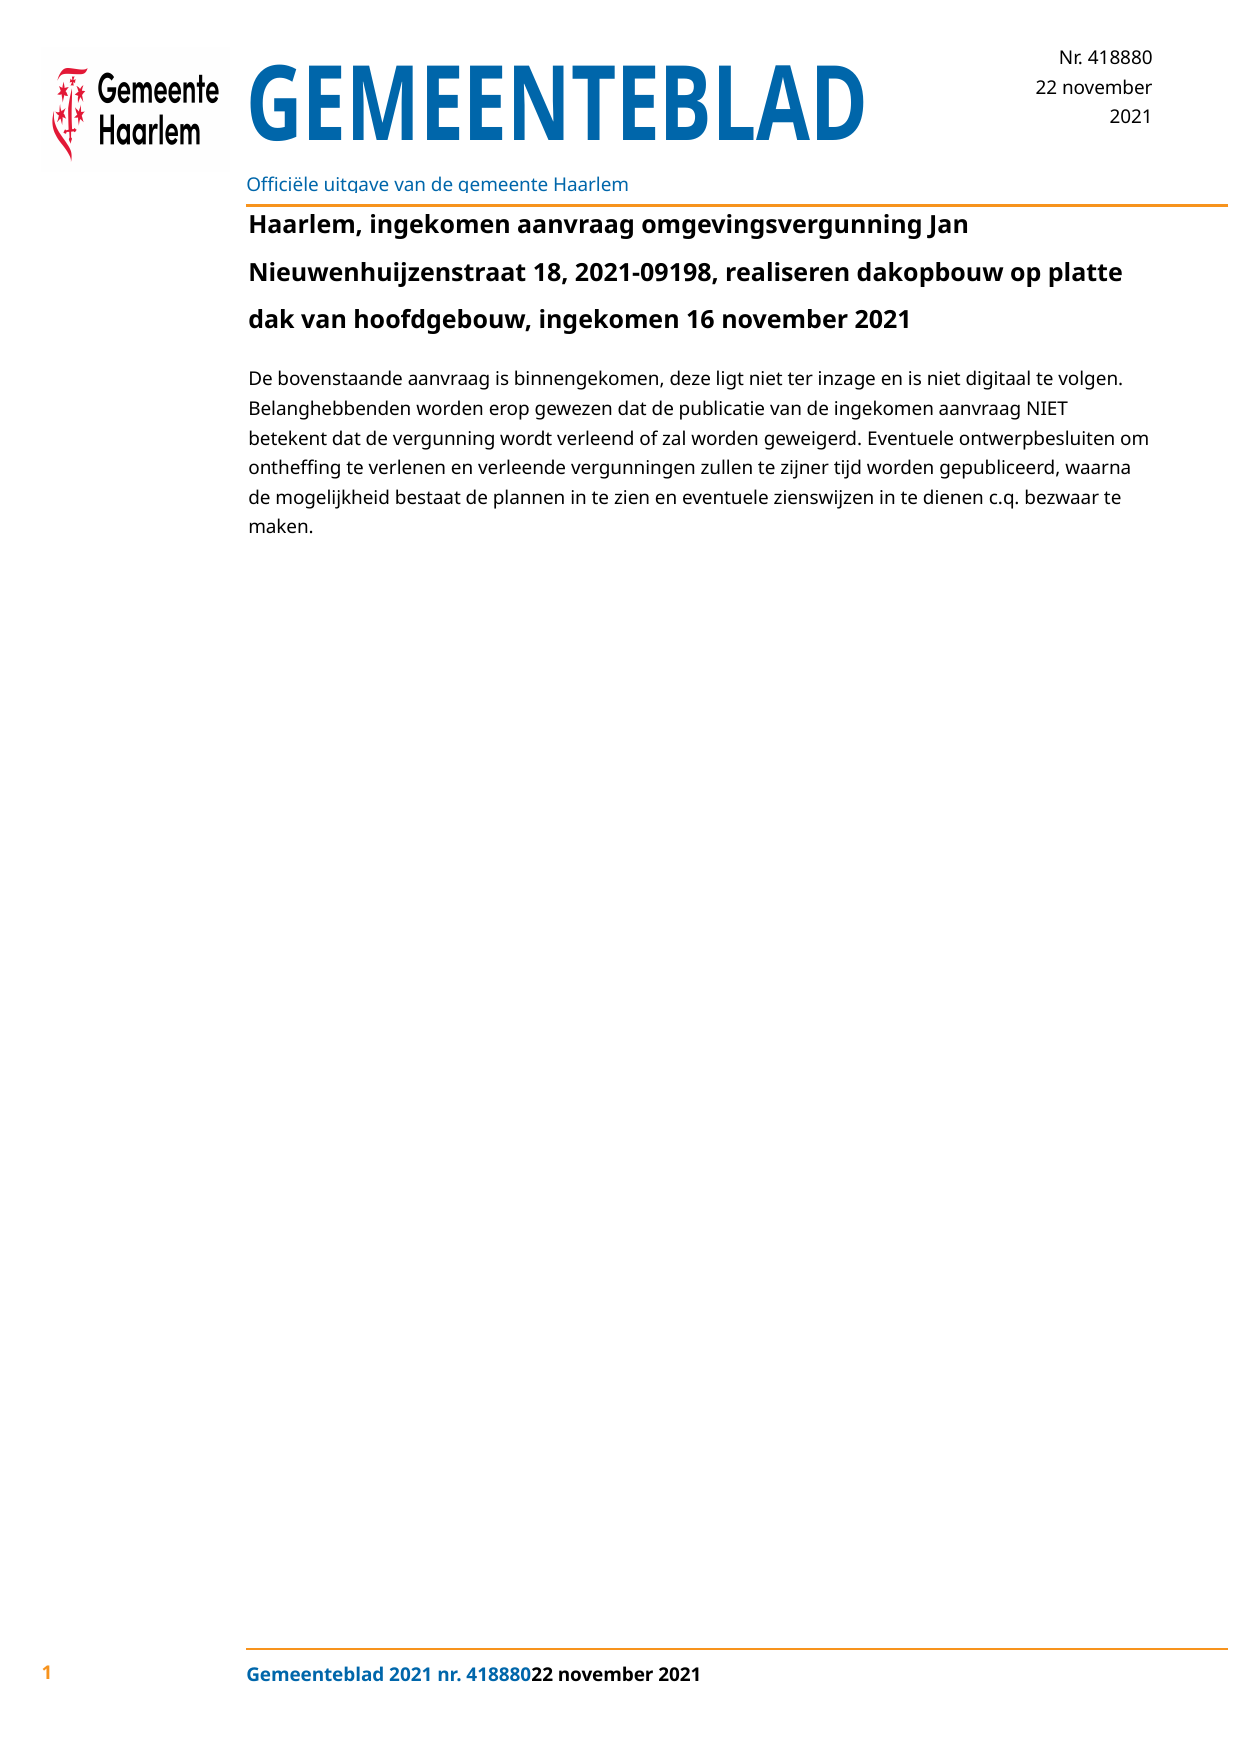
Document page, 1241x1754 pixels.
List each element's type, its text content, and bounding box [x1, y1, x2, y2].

picture [41, 47, 231, 172]
text Haarlem, ingekomen aanvraag omgevingsvergunning Jan Nieuwenhuijzenstraat 18, 2021-09198, realiseren dakopbouw op platte dak van hoofdgebouw, ingekomen 16 november 2021 [248, 207, 1152, 336]
text De bovenstaande aanvraag is binnengekomen, deze ligt niet ter inzage en is niet digitaal te volgen. Belanghebbenden worden erop gewezen dat de publicatie van de ingekomen aanvraag NIET betekent dat de vergunning wordt verleend of zal worden geweigerd. Eventuele ontwerpbesluiten om ontheffing te verlenen en verleende vergunningen zullen te zijner tijd worden gepubliceerd, waarna de mogelijkheid bestaat de plannen in te zien en eventuele zienswijzen in te dienen c.q. bezwaar te maken. [248, 366, 1152, 539]
